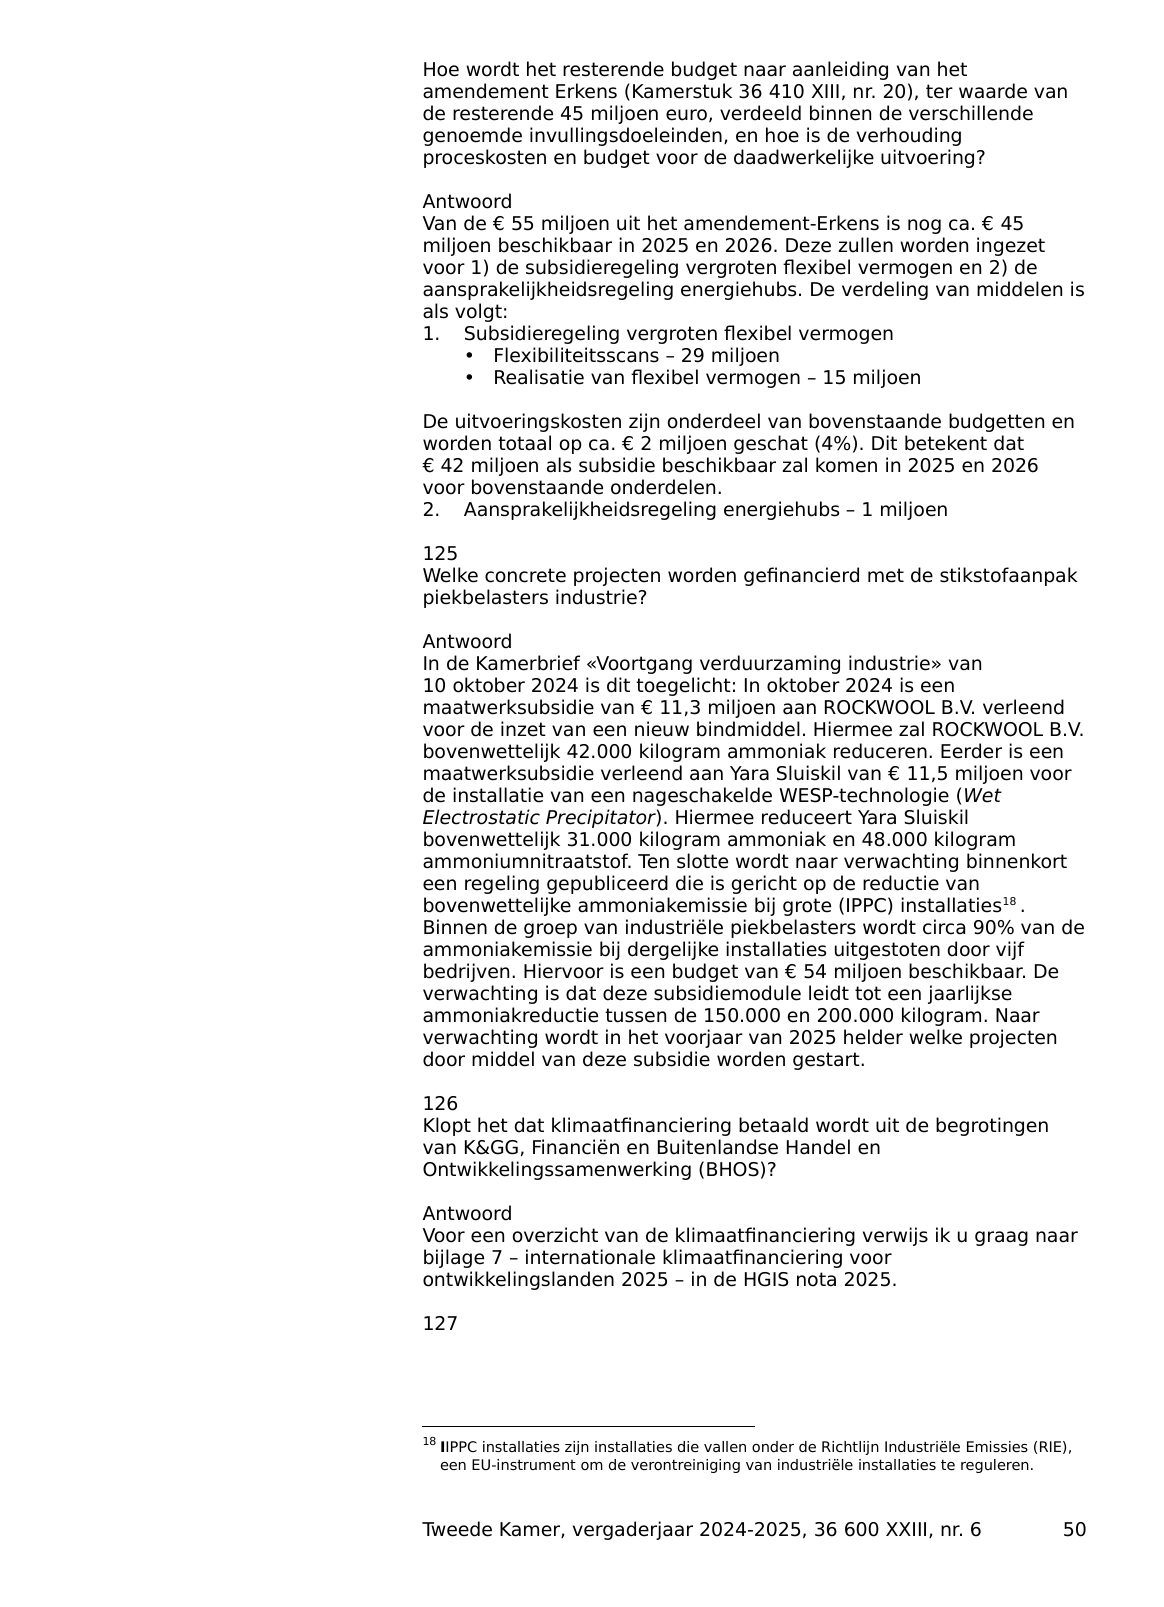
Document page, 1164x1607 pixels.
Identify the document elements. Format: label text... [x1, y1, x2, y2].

text 1. Subsidieregeling vergroten flexibel vermogen [422, 323, 1087, 345]
text Klopt het dat klimaatfinanciering betaald wordt uit de begrotingen van K&GG, Financiën en Buitenlandse Handel en Ontwikkelingssamenwerking (BHOS)? [422, 1115, 1087, 1181]
text 127 [422, 1313, 1087, 1335]
text 2. Aansprakelijkheidsregeling energiehubs – 1 miljoen [422, 499, 1087, 521]
text Antwoord [422, 631, 1087, 653]
text De uitvoeringskosten zijn onderdeel van bovenstaande budgetten en worden totaal op ca. € 2 miljoen geschat (4%). Dit betekent dat € 42 miljoen als subsidie beschikbaar zal komen in 2025 en 2026 voor bovenstaande onderdelen. [422, 411, 1087, 499]
text Welke concrete projecten worden gefinancierd met de stikstofaanpak piekbelasters industrie? [422, 565, 1087, 609]
text 125 [422, 543, 1087, 565]
text IIPPC installaties zijn installaties die vallen onder de Richtlijn Industriële Emissies (RIE), een EU-instrument om de verontreiniging van industriële installaties te reguleren. [422, 1435, 1087, 1474]
text • Realisatie van flexibel vermogen – 15 miljoen [464, 367, 1087, 389]
text Antwoord [422, 1203, 1087, 1225]
text Antwoord [422, 191, 1087, 213]
text Voor een overzicht van de klimaatfinanciering verwijs ik u graag naar bijlage 7 – internationale klimaatfinanciering voor ontwikkelingslanden 2025 – in de HGIS nota 2025. [422, 1225, 1087, 1291]
text • Flexibiliteitsscans – 29 miljoen [464, 345, 1087, 367]
text Hoe wordt het resterende budget naar aanleiding van het amendement Erkens (Kamerstuk 36 410 XIII, nr. 20), ter waarde van de resterende 45 miljoen euro, verdeeld binnen de verschillende genoemde invullingsdoeleinden, en hoe is de verhouding proceskosten en budget voor de daadwerkelijke uitvoering? [422, 59, 1087, 169]
text 126 [422, 1093, 1087, 1115]
text Van de € 55 miljoen uit het amendement-Erkens is nog ca. € 45 miljoen beschikbaar in 2025 en 2026. Deze zullen worden ingezet voor 1) de subsidieregeling vergroten flexibel vermogen en 2) de aansprakelijkheidsregeling energiehubs. De verdeling van middelen is als volgt: [422, 213, 1087, 323]
text In de Kamerbrief «Voortgang verduurzaming industrie» van 10 oktober 2024 is dit toegelicht: In oktober 2024 is een maatwerksubsidie van € 11,3 miljoen aan ROCKWOOL B.V. verleend voor de inzet van een nieuw bindmiddel. Hiermee zal ROCKWOOL B.V. bovenwettelijk 42.000 kilogram ammoniak reduceren. Eerder is een maatwerksubsidie verleend aan Yara Sluiskil van € 11,5 miljoen voor de installatie van een nageschakelde WESP-technologie (Wet Electrostatic Precipitator). Hiermee reduceert Yara Sluiskil bovenwettelijk 31.000 kilogram ammoniak en 48.000 kilogram ammoniumnitraatstof. Ten slotte wordt naar verwachting binnenkort een regeling gepubliceerd die is gericht op de reductie van bovenwettelijke ammoniakemissie bij grote (IPPC) installaties. Binnen de groep van industriële piekbelasters wordt circa 90% van de ammoniakemissie bij dergelijke installaties uitgestoten door vijf bedrijven. Hiervoor is een budget van € 54 miljoen beschikbaar. De verwachting is dat deze subsidiemodule leidt tot een jaarlijkse ammoniakreductie tussen de 150.000 en 200.000 kilogram. Naar verwachting wordt in het voorjaar van 2025 helder welke projecten door middel van deze subsidie worden gestart. [422, 653, 1087, 1071]
